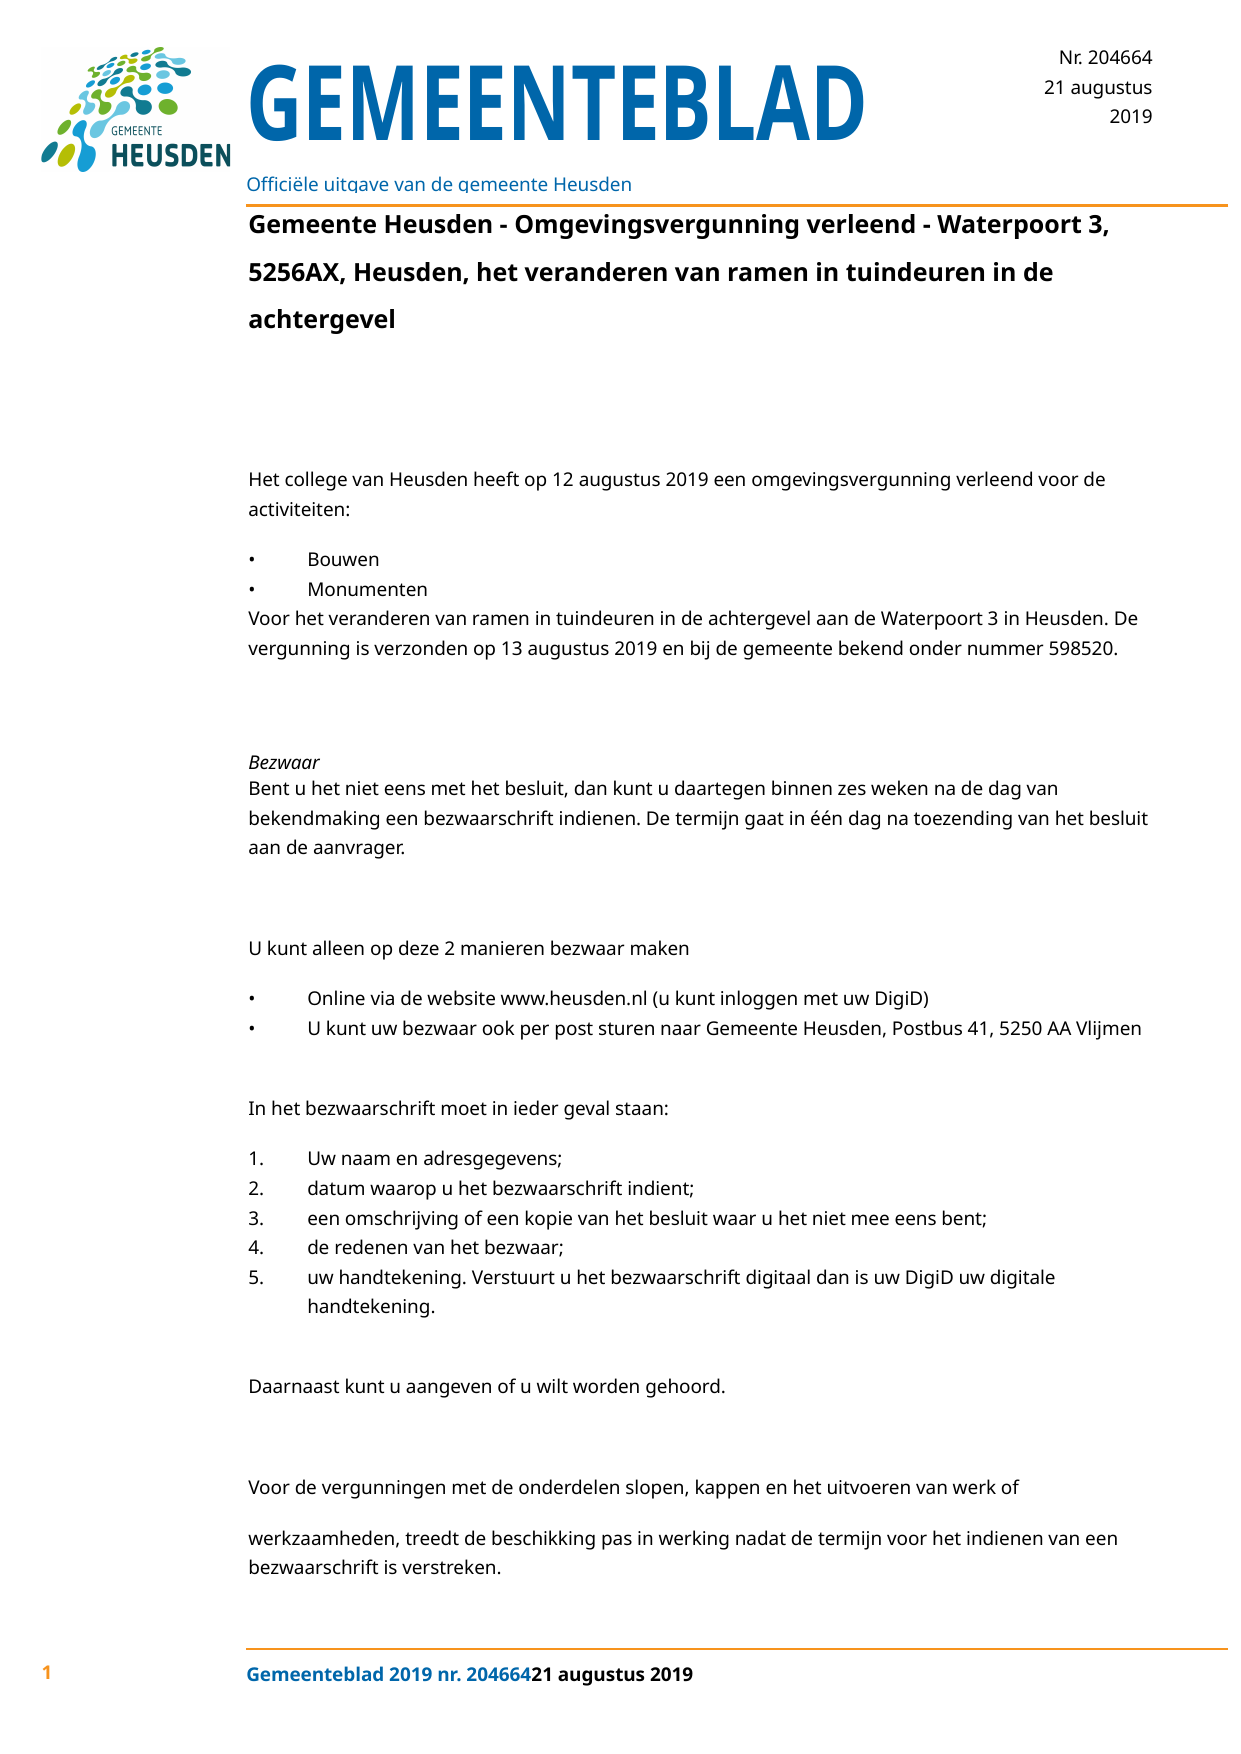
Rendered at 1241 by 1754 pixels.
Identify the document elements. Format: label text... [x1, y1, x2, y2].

text Het college van Heusden heeft op 12 augustus 2019 een omgevingsvergunning verleend voor de activiteiten: [248, 466, 1152, 522]
list de redenen van het bezwaar; [248, 1234, 1152, 1260]
list datum waarop u het bezwaarschrift indient; [248, 1175, 1152, 1201]
list uw handtekening. Verstuurt u het bezwaarschrift digitaal dan is uw DigiD uw digitale handtekening. [248, 1264, 1152, 1319]
picture [41, 47, 231, 172]
list Uw naam en adresgegevens; [248, 1146, 1152, 1171]
text Voor de vergunningen met de onderdelen slopen, kappen en het uitvoeren van werk of [248, 1474, 1152, 1500]
list een omschrijving of een kopie van het besluit waar u het niet mee eens bent; [248, 1205, 1152, 1231]
list Bouwen [248, 546, 1152, 572]
text Daarnaast kunt u aangeven of u wilt worden gehoord. [248, 1373, 1152, 1399]
list U kunt uw bezwaar ook per post sturen naar Gemeente Heusden, Postbus 41, 5250 AA Vlijmen [248, 1015, 1152, 1041]
list Monumenten [248, 576, 1152, 602]
text Gemeente Heusden - Omgevingsvergunning verleend - Waterpoort 3, 5256AX, Heusden, het veranderen van ramen in tuindeuren in de achtergevel [248, 207, 1152, 336]
text Bent u het niet eens met het besluit, dan kunt u daartegen binnen zes weken na de dag van bekendmaking een bezwaarschrift indienen. De termijn gaat in één dag na toezending van het besluit aan de aanvrager. [248, 775, 1152, 860]
text werkzaamheden, treedt de beschikking pas in werking nadat de termijn voor het indienen van een bezwaarschrift is verstreken. [248, 1525, 1152, 1580]
text Voor het veranderen van ramen in tuindeuren in de achtergevel aan de Waterpoort 3 in Heusden. De vergunning is verzonden op 13 augustus 2019 en bij de gemeente bekend onder nummer 598520. [248, 606, 1152, 661]
list Online via de website www.heusden.nl (u kunt inloggen met uw DigiD) [248, 986, 1152, 1011]
text U kunt alleen op deze 2 manieren bezwaar maken [248, 935, 1152, 961]
text In het bezwaarschrift moet in ieder geval staan: [248, 1095, 1152, 1121]
text Bezwaar [248, 749, 1152, 775]
